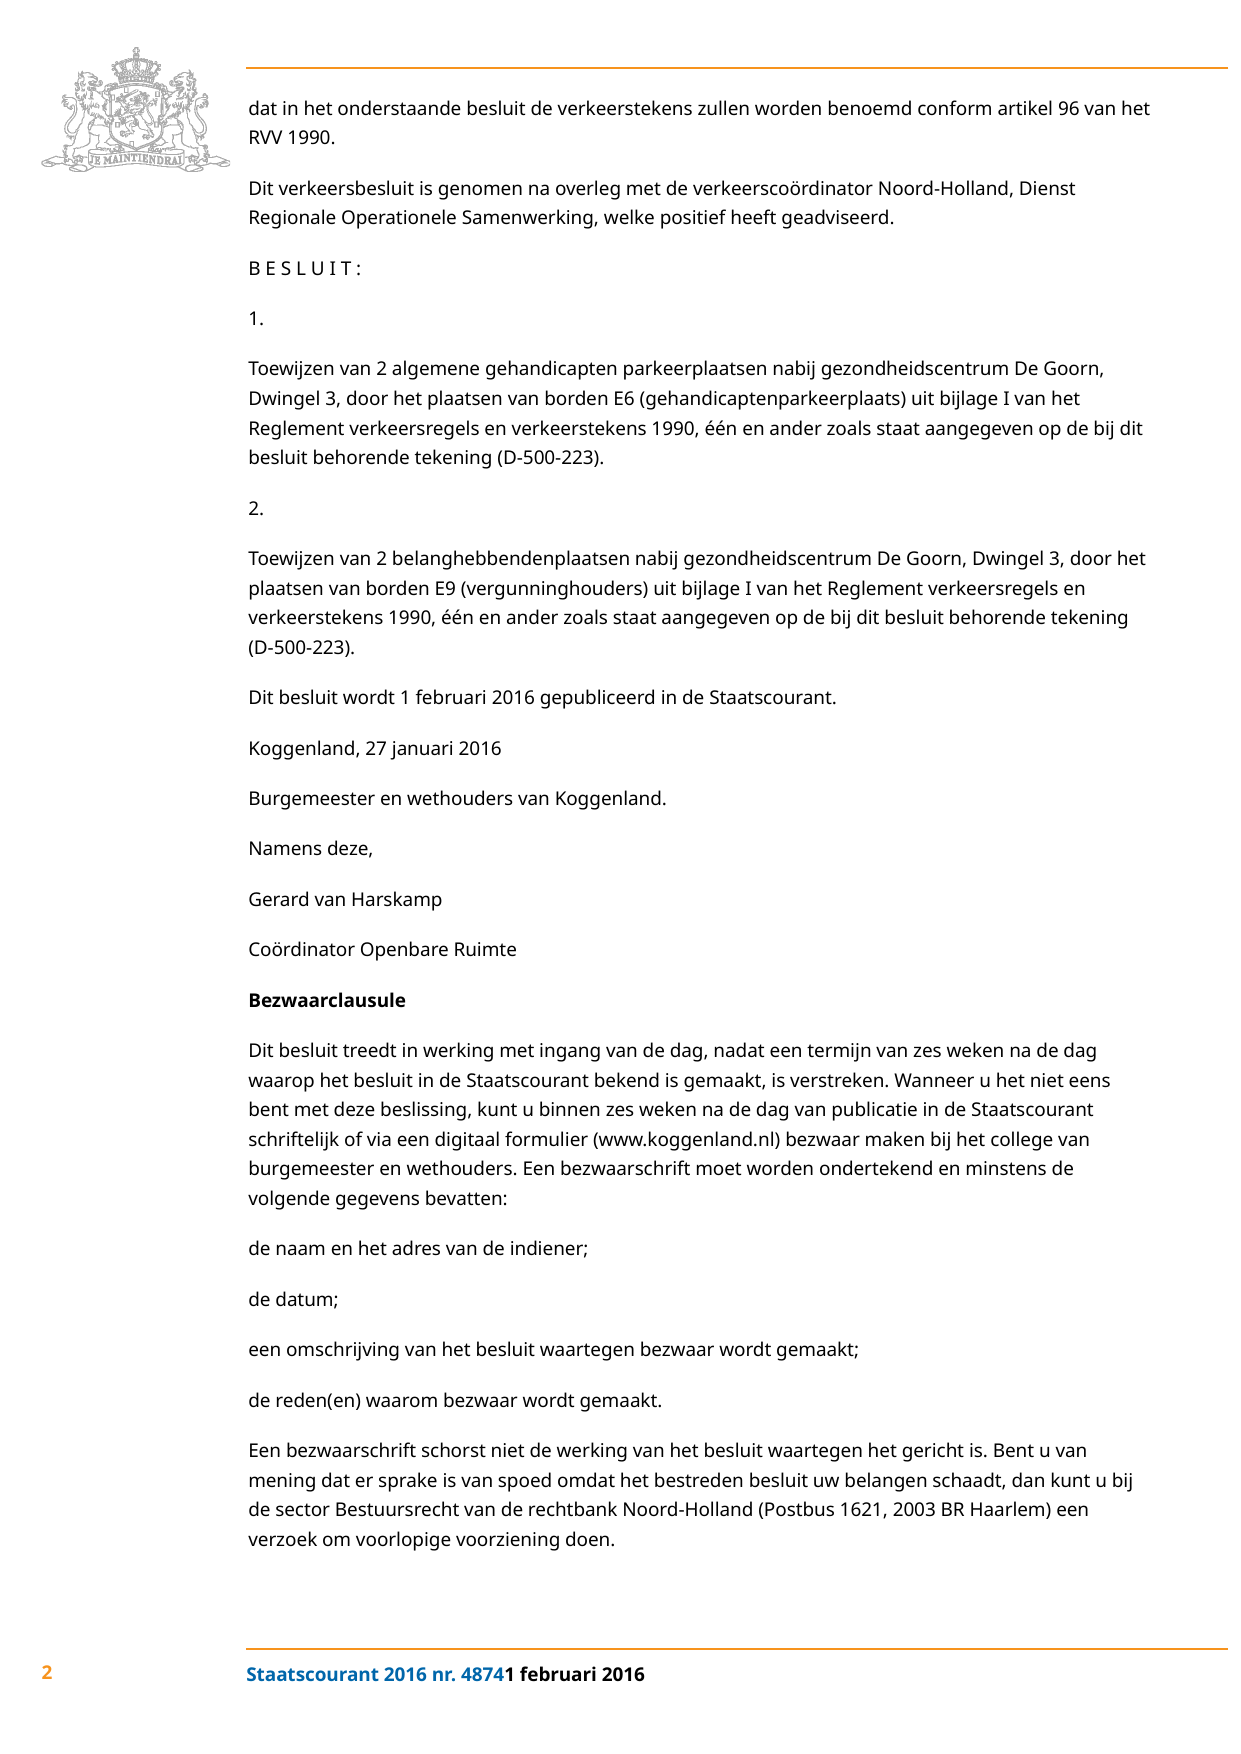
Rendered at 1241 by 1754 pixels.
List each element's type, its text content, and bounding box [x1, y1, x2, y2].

text 2. [248, 495, 1152, 521]
text Dit besluit treedt in werking met ingang van de dag, nadat een termijn van zes weken na de dag waarop het besluit in de Staatscourant bekend is gemaakt, is verstreken. Wanneer u het niet eens bent met deze beslissing, kunt u binnen zes weken na de dag van publicatie in de Staatscourant schriftelijk of via een digitaal formulier (www.koggenland.nl) bezwaar maken bij het college van burgemeester en wethouders. Een bezwaarschrift moet worden ondertekend en minstens de volgende gegevens bevatten: [248, 1037, 1152, 1211]
picture [41, 47, 231, 172]
text Dit besluit wordt 1 februari 2016 gepubliceerd in de Staatscourant. [248, 684, 1152, 710]
text dat in het onderstaande besluit de verkeerstekens zullen worden benoemd conform artikel 96 van het RVV 1990. [248, 95, 1152, 150]
text Bezwaarclausule [248, 987, 1152, 1013]
text de naam en het adres van de indiener; [248, 1236, 1152, 1261]
text Dit verkeersbesluit is genomen na overleg met de verkeerscoördinator Noord-Holland, Dienst Regionale Operationele Samenwerking, welke positief heeft geadviseerd. [248, 175, 1152, 230]
text Gerard van Harskamp [248, 886, 1152, 912]
text B E S L U I T : [248, 255, 1152, 281]
text Toewijzen van 2 belanghebbendenplaatsen nabij gezondheidscentrum De Goorn, Dwingel 3, door het plaatsen van borden E9 (vergunninghouders) uit bijlage I van het Reglement verkeersregels en verkeerstekens 1990, één en ander zoals staat aangegeven op de bij dit besluit behorende tekening (D-500-223). [248, 545, 1152, 660]
text Toewijzen van 2 algemene gehandicapten parkeerplaatsen nabij gezondheidscentrum De Goorn, Dwingel 3, door het plaatsen van borden E6 (gehandicaptenparkeerplaats) uit bijlage I van het Reglement verkeersregels en verkeerstekens 1990, één en ander zoals staat aangegeven op de bij dit besluit behorende tekening (D-500-223). [248, 356, 1152, 470]
text Coördinator Openbare Ruimte [248, 936, 1152, 962]
text de datum; [248, 1286, 1152, 1312]
text 1. [248, 305, 1152, 331]
text een omschrijving van het besluit waartegen bezwaar wordt gemaakt; [248, 1336, 1152, 1362]
text Een bezwaarschrift schorst niet de werking van het besluit waartegen het gericht is. Bent u van mening dat er sprake is van spoed omdat het bestreden besluit uw belangen schaadt, dan kunt u bij de sector Bestuursrecht van de rechtbank Noord-Holland (Postbus 1621, 2003 BR Haarlem) een verzoek om voorlopige voorziening doen. [248, 1437, 1152, 1552]
text Koggenland, 27 januari 2016 [248, 735, 1152, 761]
text Namens deze, [248, 836, 1152, 861]
text Burgemeester en wethouders van Koggenland. [248, 785, 1152, 811]
text de reden(en) waarom bezwaar wordt gemaakt. [248, 1387, 1152, 1413]
